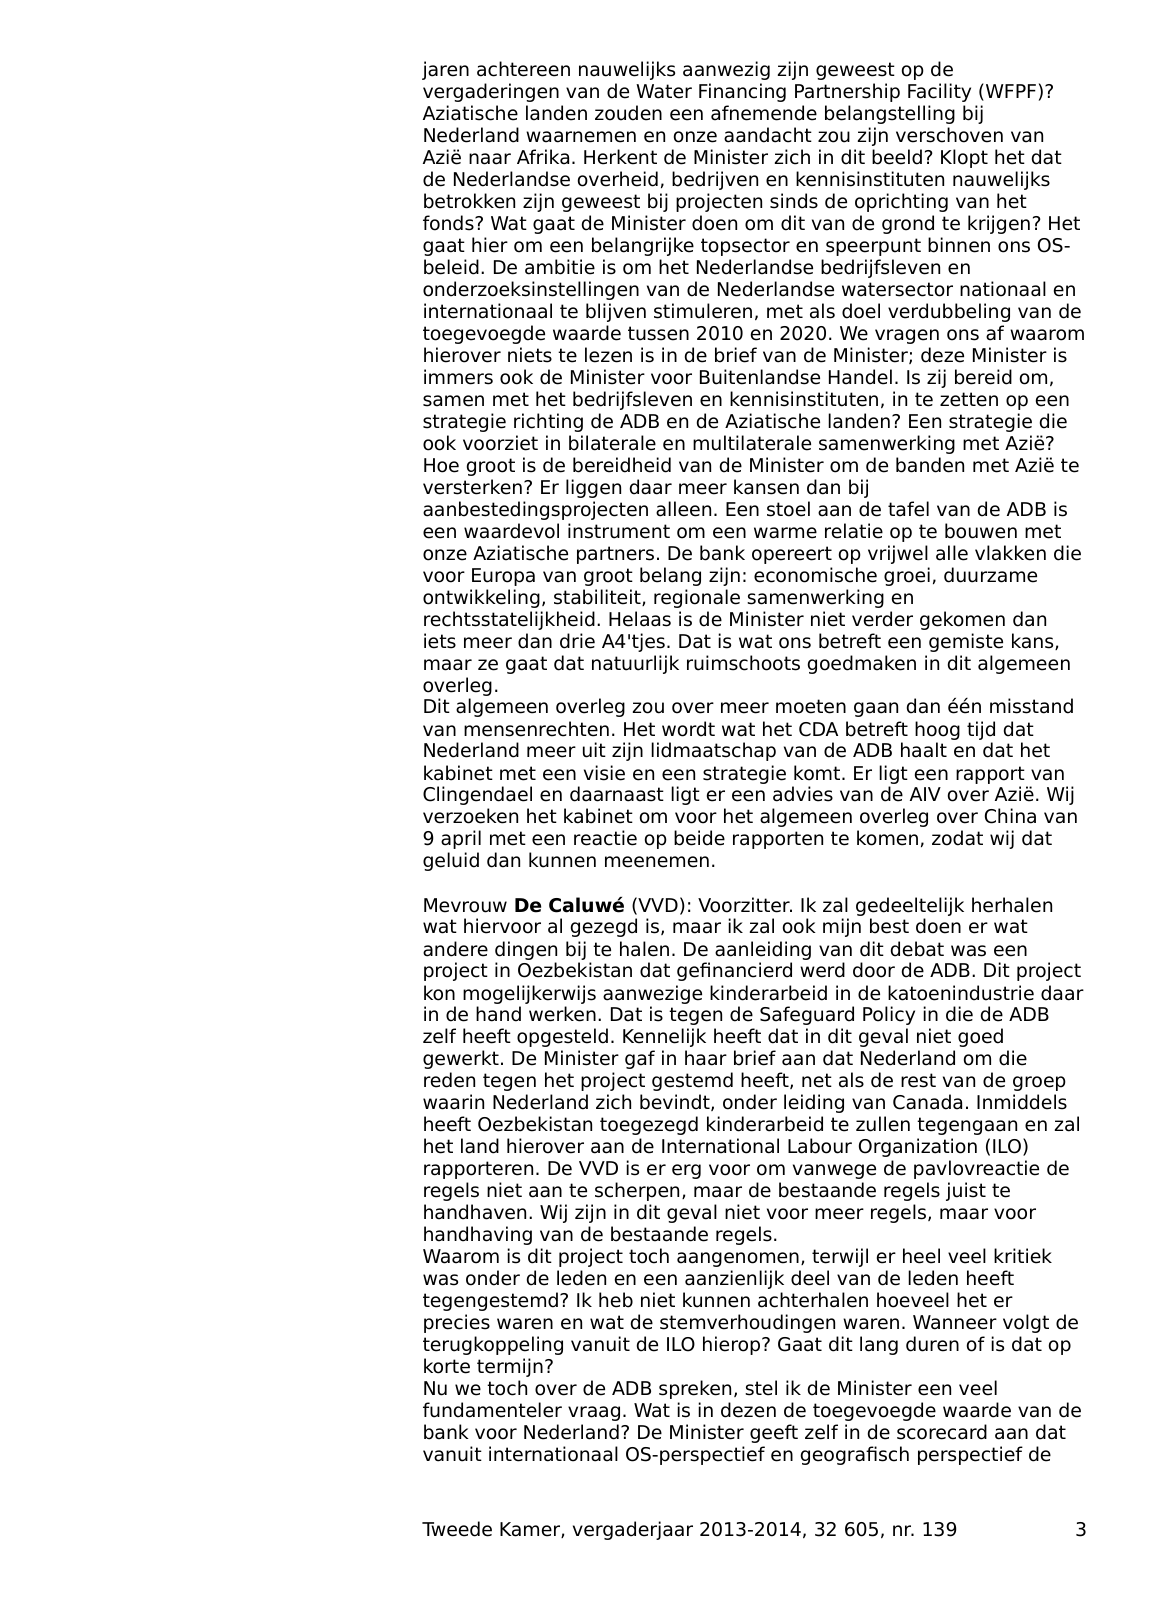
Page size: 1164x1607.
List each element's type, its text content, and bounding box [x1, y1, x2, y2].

text Dit algemeen overleg zou over meer moeten gaan dan één misstand van mensenrechten. Het wordt wat het CDA betreft hoog tijd dat Nederland meer uit zijn lidmaatschap van de ADB haalt en dat het kabinet met een visie en een strategie komt. Er ligt een rapport van Clingendael en daarnaast ligt er een advies van de AIV over Azië. Wij verzoeken het kabinet om voor het algemeen overleg over China van 9 april met een reactie op beide rapporten te komen, zodat wij dat geluid dan kunnen meenemen. [422, 696, 1087, 872]
text jaren achtereen nauwelijks aanwezig zijn geweest op de vergaderingen van de Water Financing Partnership Facility (WFPF)? Aziatische landen zouden een afnemende belangstelling bij Nederland waarnemen en onze aandacht zou zijn verschoven van Azië naar Afrika. Herkent de Minister zich in dit beeld? Klopt het dat de Nederlandse overheid, bedrijven en kennisinstituten nauwelijks betrokken zijn geweest bij projecten sinds de oprichting van het fonds? Wat gaat de Minister doen om dit van de grond te krijgen? Het gaat hier om een belangrijke topsector en speerpunt binnen ons OS-beleid. De ambitie is om het Nederlandse bedrijfsleven en onderzoeksinstellingen van de Nederlandse watersector nationaal en internationaal te blijven stimuleren, met als doel verdubbeling van de toegevoegde waarde tussen 2010 en 2020. We vragen ons af waarom hierover niets te lezen is in de brief van de Minister; deze Minister is immers ook de Minister voor Buitenlandse Handel. Is zij bereid om, samen met het bedrijfsleven en kennisinstituten, in te zetten op een strategie richting de ADB en de Aziatische landen? Een strategie die ook voorziet in bilaterale en multilaterale samenwerking met Azië? Hoe groot is de bereidheid van de Minister om de banden met Azië te versterken? Er liggen daar meer kansen dan bij aanbestedingsprojecten alleen. Een stoel aan de tafel van de ADB is een waardevol instrument om een warme relatie op te bouwen met onze Aziatische partners. De bank opereert op vrijwel alle vlakken die voor Europa van groot belang zijn: economische groei, duurzame ontwikkeling, stabiliteit, regionale samenwerking en rechtsstatelijkheid. Helaas is de Minister niet verder gekomen dan iets meer dan drie A4'tjes. Dat is wat ons betreft een gemiste kans, maar ze gaat dat natuurlijk ruimschoots goedmaken in dit algemeen overleg. [422, 59, 1087, 696]
text Waarom is dit project toch aangenomen, terwijl er heel veel kritiek was onder de leden en een aanzienlijk deel van de leden heeft tegengestemd? Ik heb niet kunnen achterhalen hoeveel het er precies waren en wat de stemverhoudingen waren. Wanneer volgt de terugkoppeling vanuit de ILO hierop? Gaat dit lang duren of is dat op korte termijn? [422, 1246, 1087, 1378]
text Mevrouw De Caluwé (VVD): Voorzitter. Ik zal gedeeltelijk herhalen wat hiervoor al gezegd is, maar ik zal ook mijn best doen er wat andere dingen bij te halen. De aanleiding van dit debat was een project in Oezbekistan dat gefinancierd werd door de ADB. Dit project kon mogelijkerwijs aanwezige kinderarbeid in de katoenindustrie daar in de hand werken. Dat is tegen de Safeguard Policy in die de ADB zelf heeft opgesteld. Kennelijk heeft dat in dit geval niet goed gewerkt. De Minister gaf in haar brief aan dat Nederland om die reden tegen het project gestemd heeft, net als de rest van de groep waarin Nederland zich bevindt, onder leiding van Canada. Inmiddels heeft Oezbekistan toegezegd kinderarbeid te zullen tegengaan en zal het land hierover aan de International Labour Organization (ILO) rapporteren. De VVD is er erg voor om vanwege de pavlovreactie de regels niet aan te scherpen, maar de bestaande regels juist te handhaven. Wij zijn in dit geval niet voor meer regels, maar voor handhaving van de bestaande regels. [422, 894, 1087, 1246]
text Nu we toch over de ADB spreken, stel ik de Minister een veel fundamenteler vraag. Wat is in dezen de toegevoegde waarde van de bank voor Nederland? De Minister geeft zelf in de scorecard aan dat vanuit internationaal OS-perspectief en geografisch perspectief de [422, 1378, 1087, 1466]
